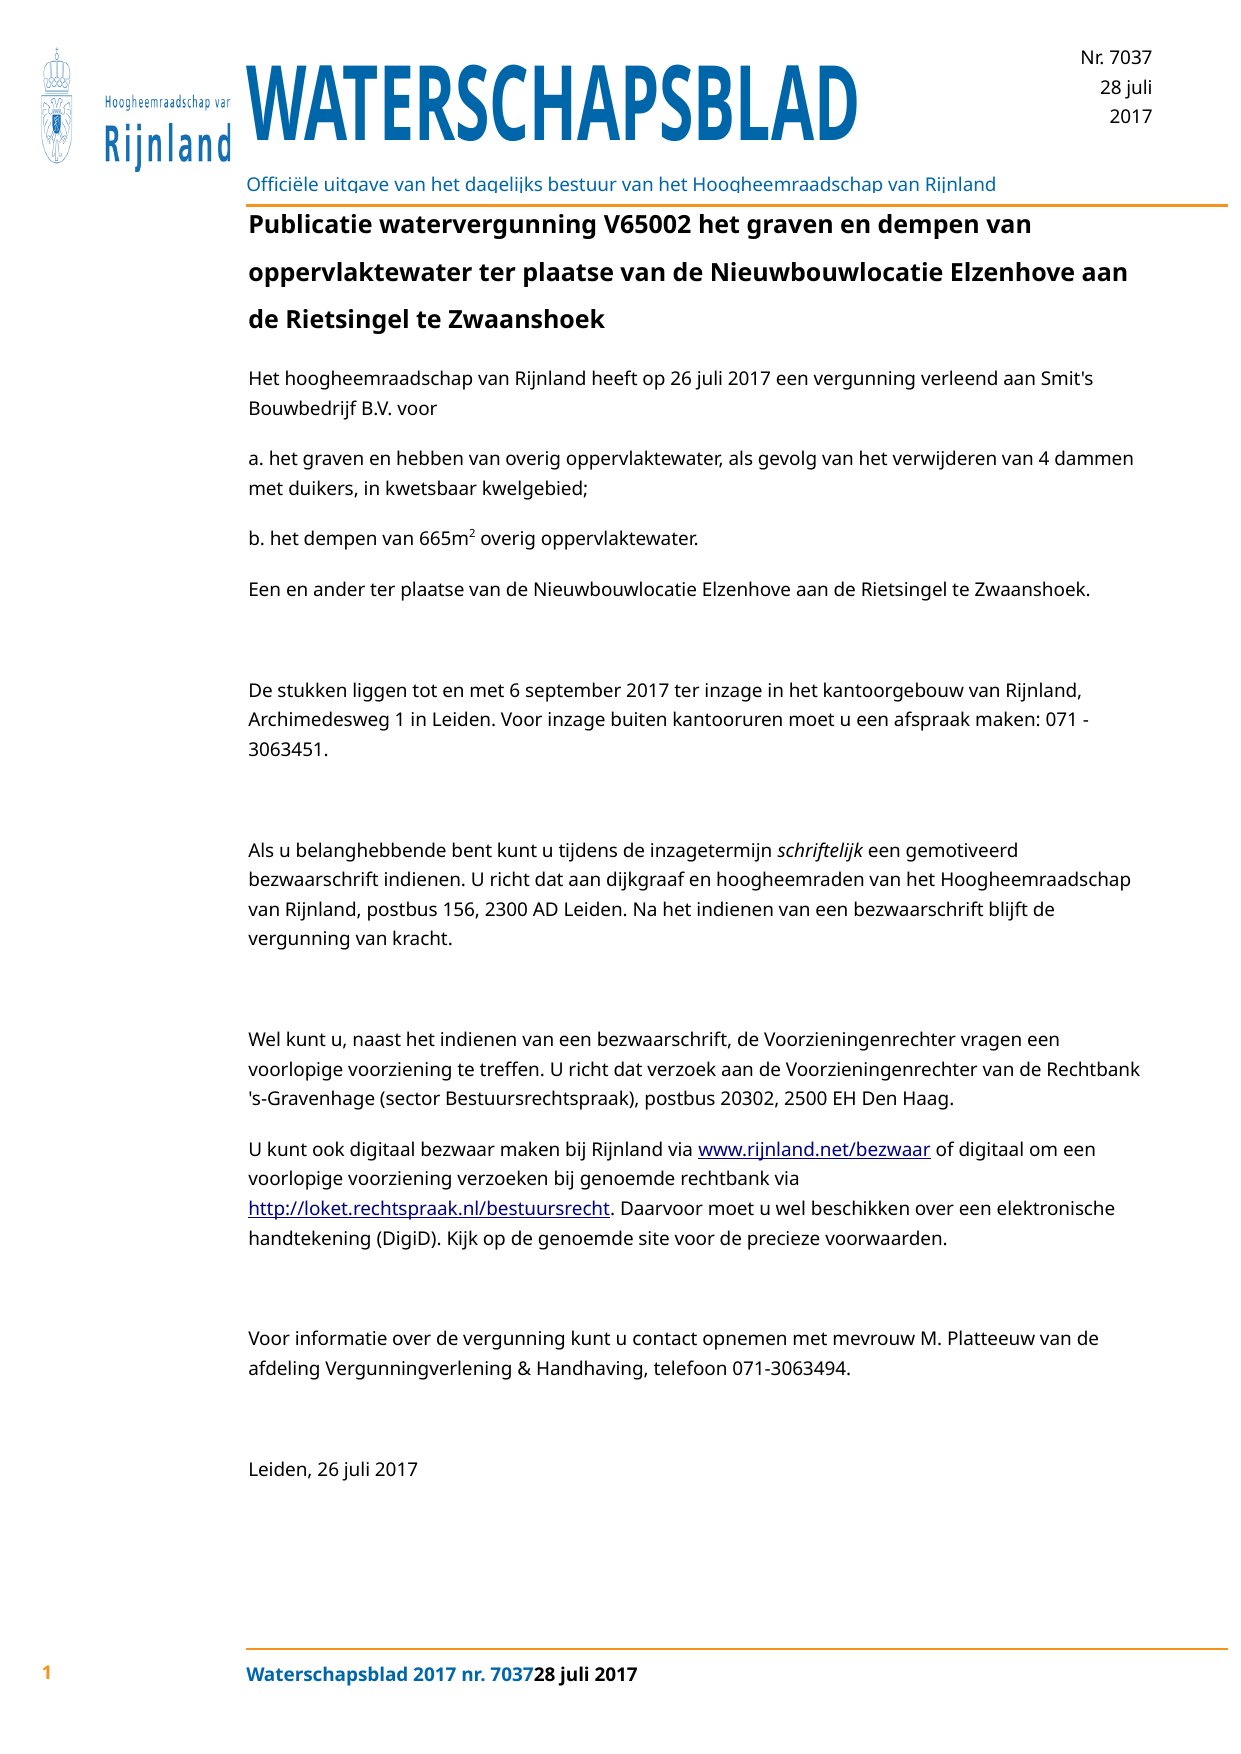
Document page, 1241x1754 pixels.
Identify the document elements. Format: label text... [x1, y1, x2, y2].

text Leiden, 26 juli 2017 [248, 1456, 1152, 1482]
text Wel kunt u, naast het indienen van een bezwaarschrift, de Voorzieningenrechter vragen een voorlopige voorziening te treffen. U richt dat verzoek aan de Voorzieningenrechter van de Rechtbank 's-Gravenhage (sector Bestuursrechtspraak), postbus 20302, 2500 EH Den Haag. [248, 1026, 1152, 1111]
text b. het dempen van 665m2 overig oppervlaktewater. [248, 526, 1152, 551]
text Voor informatie over de vergunning kunt u contact opnemen met mevrouw M. Platteeuw van de afdeling Vergunningverlening & Handhaving, telefoon 071-3063494. [248, 1326, 1152, 1381]
text Het hoogheemraadschap van Rijnland heeft op 26 juli 2017 een vergunning verleend aan Smit's Bouwbedrijf B.V. voor [248, 366, 1152, 421]
text a. het graven en hebben van overig oppervlaktewater, als gevolg van het verwijderen van 4 dammen met duikers, in kwetsbaar kwelgebied; [248, 446, 1152, 501]
text De stukken liggen tot en met 6 september 2017 ter inzage in het kantoorgebouw van Rijnland, Archimedesweg 1 in Leiden. Voor inzage buiten kantooruren moet u een afspraak maken: 071 - 3063451. [248, 677, 1152, 762]
picture [41, 47, 231, 172]
text Als u belanghebbende bent kunt u tijdens de inzagetermijn schriftelijk een gemotiveerd bezwaarschrift indienen. U richt dat aan dijkgraaf en hoogheemraden van het Hoogheemraadschap van Rijnland, postbus 156, 2300 AD Leiden. Na het indienen van een bezwaarschrift blijft de vergunning van kracht. [248, 837, 1152, 951]
text U kunt ook digitaal bezwaar maken bij Rijnland via www.rijnland.net/bezwaar of digitaal om een voorlopige voorziening verzoeken bij genoemde rechtbank via http://loket.rechtspraak.nl/bestuursrecht. Daarvoor moet u wel beschikken over een elektronische handtekening (DigiD). Kijk op de genoemde site voor de precieze voorwaarden. [248, 1136, 1152, 1250]
text Publicatie watervergunning V65002 het graven en dempen van oppervlaktewater ter plaatse van de Nieuwbouwlocatie Elzenhove aan de Rietsingel te Zwaanshoek [248, 207, 1152, 336]
text Een en ander ter plaatse van de Nieuwbouwlocatie Elzenhove aan de Rietsingel te Zwaanshoek. [248, 576, 1152, 602]
